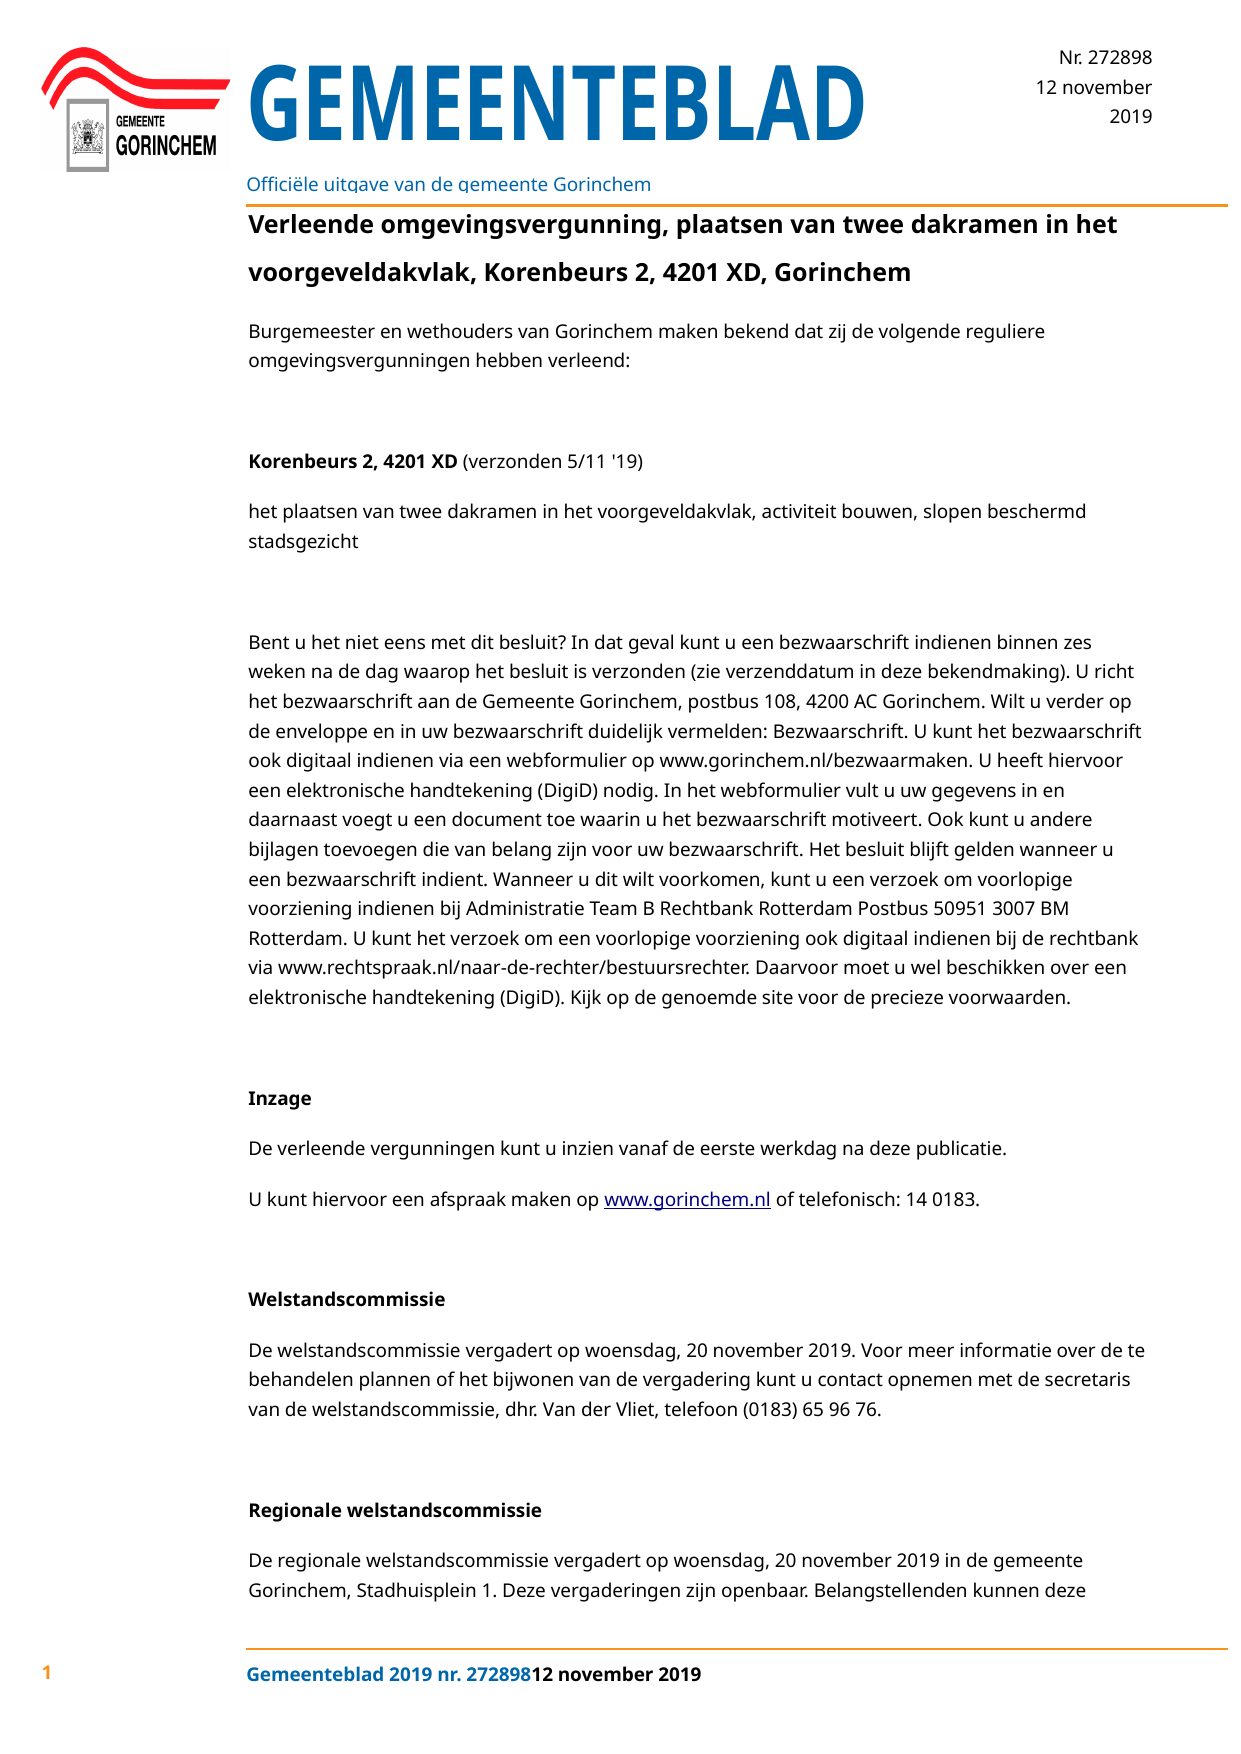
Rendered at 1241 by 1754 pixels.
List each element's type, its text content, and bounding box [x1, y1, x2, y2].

picture [41, 47, 231, 172]
text Inzage [248, 1085, 1152, 1111]
text Burgemeester en wethouders van Gorinchem maken bekend dat zij de volgende reguliere omgevingsvergunningen hebben verleend: [248, 318, 1152, 373]
text De welstandscommissie vergadert op woensdag, 20 november 2019. Voor meer informatie over de te behandelen plannen of het bijwonen van de vergadering kunt u contact opnemen met de secretaris van de welstandscommissie, dhr. Van der Vliet, telefoon (0183) 65 96 76. [248, 1337, 1152, 1422]
text U kunt hiervoor een afspraak maken op www.gorinchem.nl of telefonisch: 14 0183. [248, 1186, 1152, 1212]
text Bent u het niet eens met dit besluit? In dat geval kunt u een bezwaarschrift indienen binnen zes weken na de dag waarop het besluit is verzonden (zie verzenddatum in deze bekendmaking). U richt het bezwaarschrift aan de Gemeente Gorinchem, postbus 108, 4200 AC Gorinchem. Wilt u verder op de enveloppe en in uw bezwaarschrift duidelijk vermelden: Bezwaarschrift. U kunt het bezwaarschrift ook digitaal indienen via een webformulier op www.gorinchem.nl/bezwaarmaken. U heeft hiervoor een elektronische handtekening (DigiD) nodig. In het webformulier vult u uw gegevens in en daarnaast voegt u een document toe waarin u het bezwaarschrift motiveert. Ook kunt u andere bijlagen toevoegen die van belang zijn voor uw bezwaarschrift. Het besluit blijft gelden wanneer u een bezwaarschrift indient. Wanneer u dit wilt voorkomen, kunt u een verzoek om voorlopige voorziening indienen bij Administratie Team B Rechtbank Rotterdam Postbus 50951 3007 BM Rotterdam. U kunt het verzoek om een voorlopige voorziening ook digitaal indienen bij de rechtbank via www.rechtspraak.nl/naar-de-rechter/bestuursrechter. Daarvoor moet u wel beschikken over een elektronische handtekening (DigiD). Kijk op de genoemde site voor de precieze voorwaarden. [248, 629, 1152, 1010]
text het plaatsen van twee dakramen in het voorgeveldakvlak, activiteit bouwen, slopen beschermd stadsgezicht [248, 499, 1152, 554]
text De regionale welstandscommissie vergadert op woensdag, 20 november 2019 in de gemeente Gorinchem, Stadhuisplein 1. Deze vergaderingen zijn openbaar. Belangstellenden kunnen deze [248, 1547, 1152, 1603]
text Regionale welstandscommissie [248, 1497, 1152, 1523]
text Korenbeurs 2, 4201 XD (verzonden 5/11 '19) [248, 448, 1152, 474]
text Welstandscommissie [248, 1287, 1152, 1312]
text De verleende vergunningen kunt u inzien vanaf de eerste werkdag na deze publicatie. [248, 1135, 1152, 1161]
text Verleende omgevingsvergunning, plaatsen van twee dakramen in het voorgeveldakvlak, Korenbeurs 2, 4201 XD, Gorinchem [248, 207, 1152, 288]
